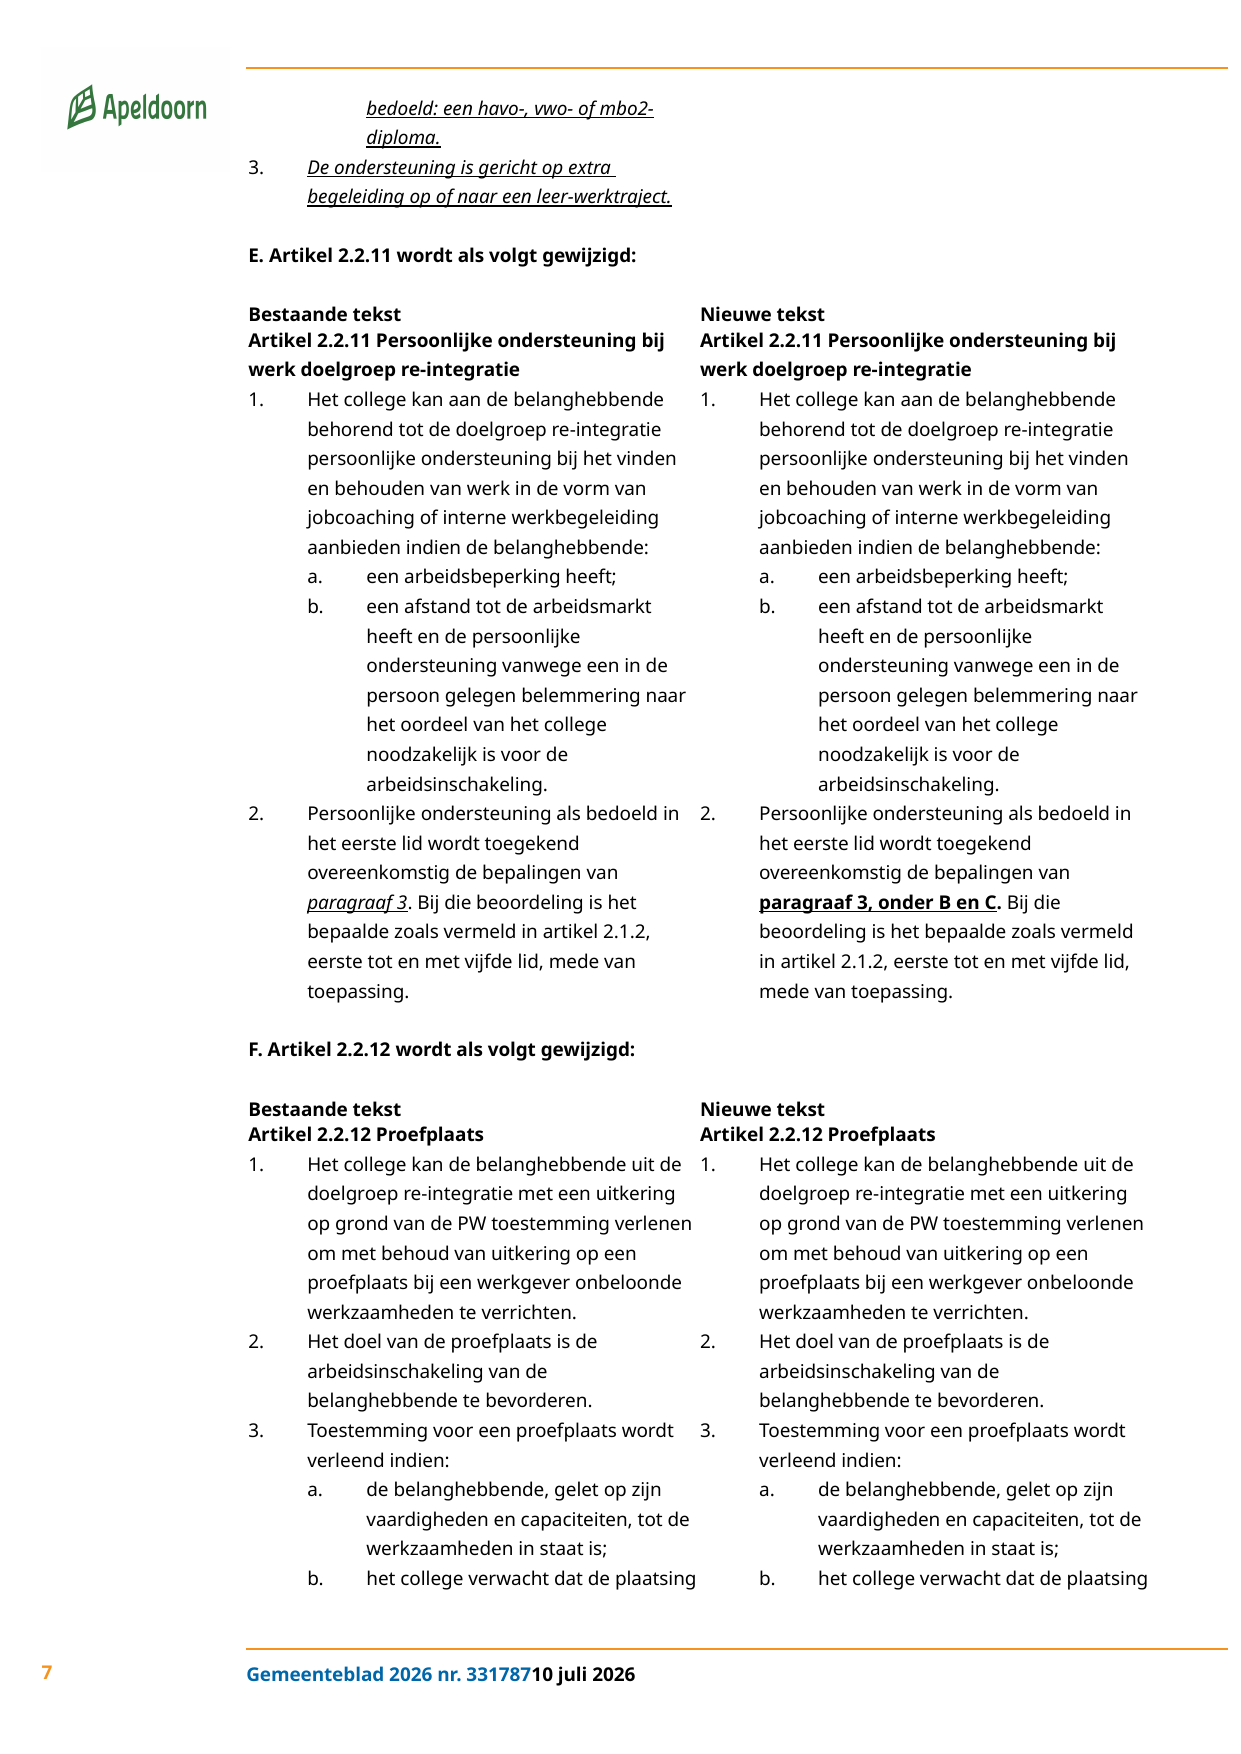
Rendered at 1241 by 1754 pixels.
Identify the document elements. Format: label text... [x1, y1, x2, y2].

table_cell Artikel 2.2.11 Persoonlijke ondersteuning bij werk doelgroep re-integratie Het college kan aan de belanghebbende behorend tot de doelgroep re-integratie persoonlijke ondersteuning bij het vinden en behouden van werk in de vorm van jobcoaching of interne werkbegeleiding aanbieden indien de belanghebbende: een arbeidsbeperking heeft; een afstand tot de arbeidsmarkt heeft en de persoonlijke ondersteuning vanwege een in de persoon gelegen belemmering naar het oordeel van het college noodzakelijk is voor de arbeidsinschakeling. Persoonlijke ondersteuning als bedoeld in het eerste lid wordt toegekend overeenkomstig de bepalingen van paragraaf 3, onder B en C. Bij die beoordeling is het bepaalde zoals vermeld in artikel 2.1.2, eerste tot en met vijfde lid, mede van toepassing. [700, 327, 1152, 1004]
table_cell Artikel 2.2.11 Persoonlijke ondersteuning bij werk doelgroep re-integratie Het college kan aan de belanghebbende behorend tot de doelgroep re-integratie persoonlijke ondersteuning bij het vinden en behouden van werk in de vorm van jobcoaching of interne werkbegeleiding aanbieden indien de belanghebbende: een arbeidsbeperking heeft; een afstand tot de arbeidsmarkt heeft en de persoonlijke ondersteuning vanwege een in de persoon gelegen belemmering naar het oordeel van het college noodzakelijk is voor de arbeidsinschakeling. Persoonlijke ondersteuning als bedoeld in het eerste lid wordt toegekend overeenkomstig de bepalingen van paragraaf 3. Bij die beoordeling is het bepaalde zoals vermeld in artikel 2.1.2, eerste tot en met vijfde lid, mede van toepassing. [248, 327, 700, 1004]
table_cell Artikel 2.2.12 Proefplaats Het college kan de belanghebbende uit de doelgroep re-integratie met een uitkering op grond van de PW toestemming verlenen om met behoud van uitkering op een proefplaats bij een werkgever onbeloonde werkzaamheden te verrichten. Het doel van de proefplaats is de arbeidsinschakeling van de belanghebbende te bevorderen. Toestemming voor een proefplaats wordt verleend indien: de belanghebbende, gelet op zijn vaardigheden en capaciteiten, tot de werkzaamheden in staat is; het college verwacht dat de plaatsing [248, 1121, 700, 1591]
table_header Bestaande tekst [248, 1096, 700, 1121]
picture [41, 47, 231, 172]
text F. Artikel 2.2.12 wordt als volgt gewijzigd: [248, 1036, 1152, 1062]
table_header Nieuwe tekst [700, 1096, 1152, 1121]
table_header Bestaande tekst [248, 301, 700, 327]
table_cell Artikel 2.2.12 Proefplaats Het college kan de belanghebbende uit de doelgroep re-integratie met een uitkering op grond van de PW toestemming verlenen om met behoud van uitkering op een proefplaats bij een werkgever onbeloonde werkzaamheden te verrichten. Het doel van de proefplaats is de arbeidsinschakeling van de belanghebbende te bevorderen. Toestemming voor een proefplaats wordt verleend indien: de belanghebbende, gelet op zijn vaardigheden en capaciteiten, tot de werkzaamheden in staat is; het college verwacht dat de plaatsing [700, 1121, 1152, 1591]
table_cell [700, 95, 1152, 209]
text E. Artikel 2.2.11 wordt als volgt gewijzigd: [248, 242, 1152, 268]
table_cell bedoeld: een havo-, vwo- of mbo2-diploma. De ondersteuning is gericht op extra begeleiding op of naar een leer-werktraject. [248, 95, 700, 209]
table_header Nieuwe tekst [700, 301, 1152, 327]
